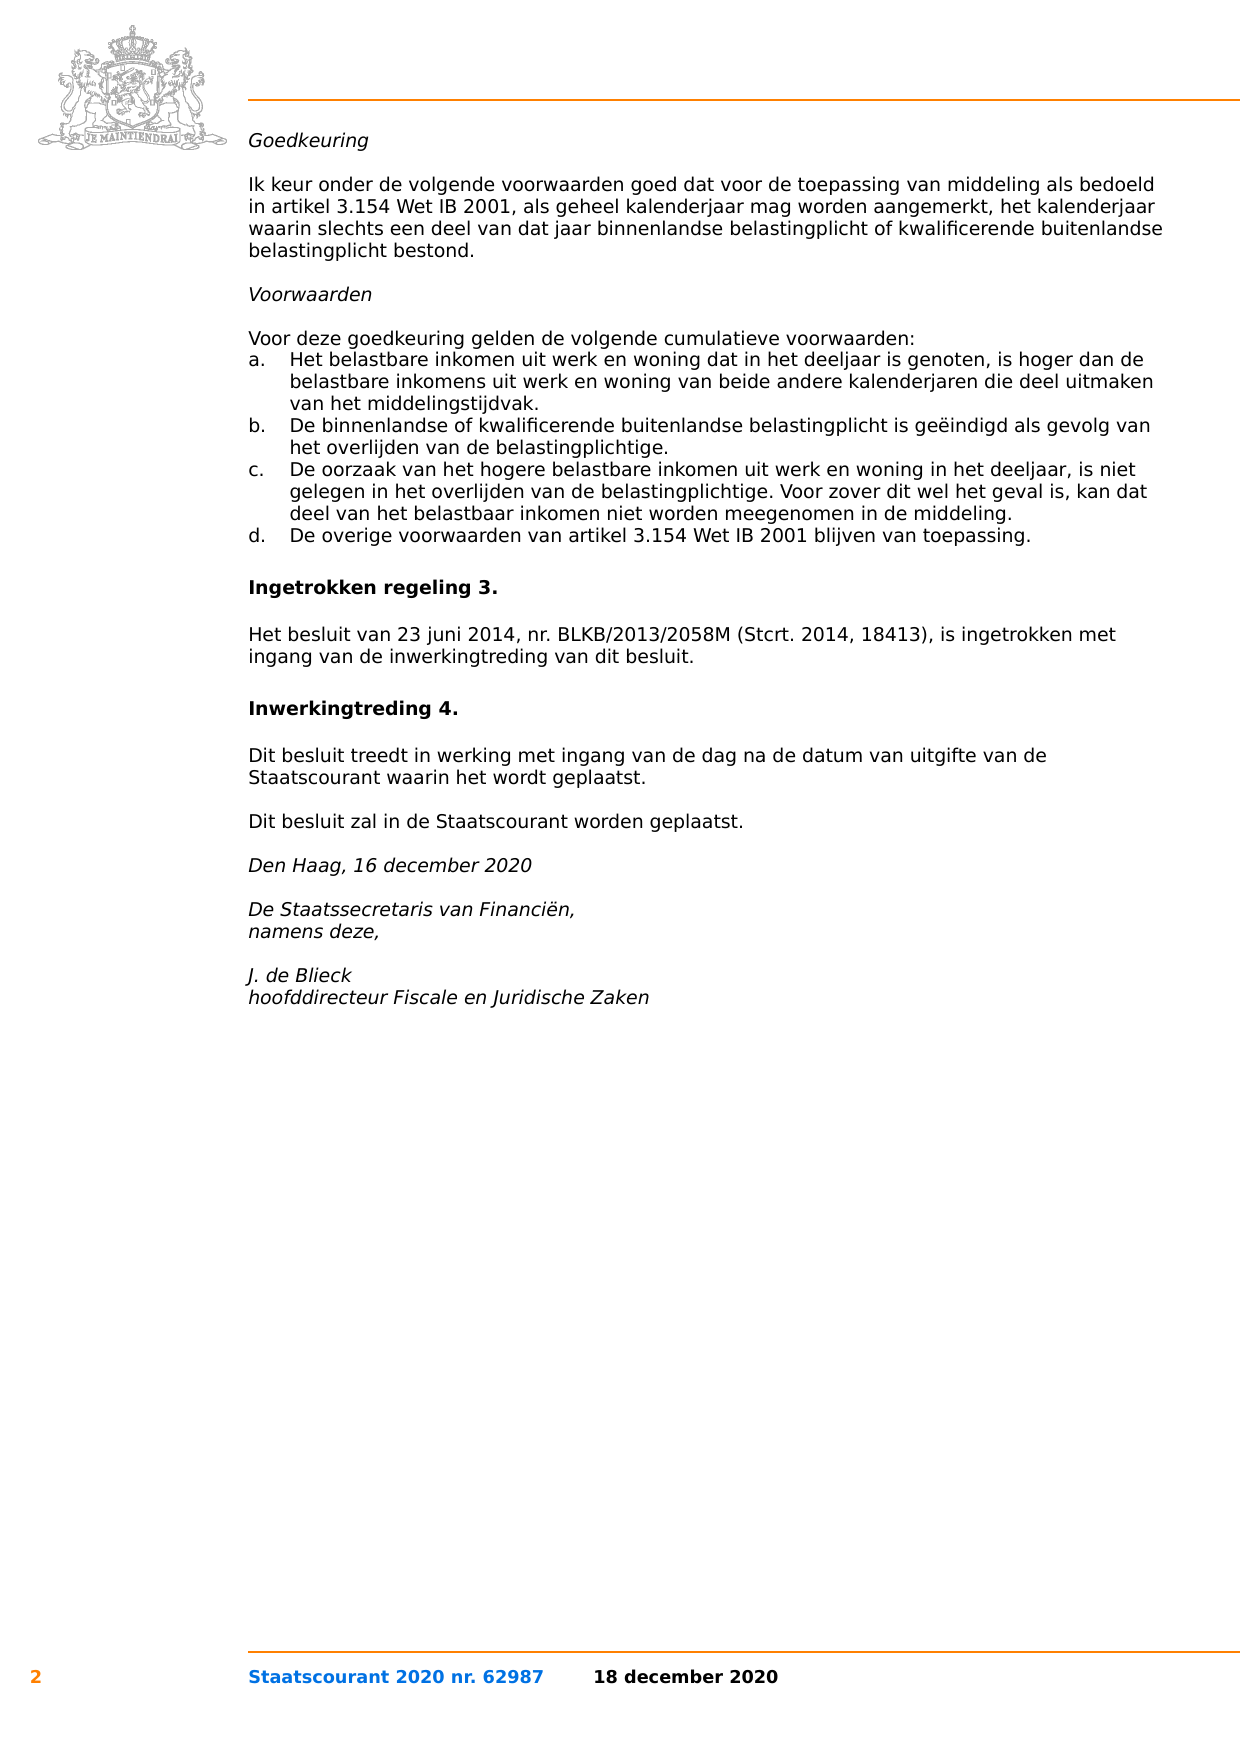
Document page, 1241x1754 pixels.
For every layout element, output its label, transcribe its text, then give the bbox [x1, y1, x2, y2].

subtitle Voorwaarden [248, 283, 1163, 306]
text b. De binnenlandse of kwalificerende buitenlandse belastingplicht is geëindigd als gevolg van het overlijden van de belastingplichtige. [248, 415, 1163, 459]
text Ik keur onder de volgende voorwaarden goed dat voor de toepassing van middeling als bedoeld in artikel 3.154 Wet IB 2001, als geheel kalenderjaar mag worden aangemerkt, het kalenderjaar waarin slechts een deel van dat jaar binnenlandse belastingplicht of kwalificerende buitenlandse belastingplicht bestond. [248, 174, 1163, 262]
text Den Haag, 16 december 2020 [248, 855, 1163, 877]
subtitle Ingetrokken regeling 3. [248, 577, 1163, 599]
text Voor deze goedkeuring gelden de volgende cumulatieve voorwaarden: [248, 327, 1163, 349]
text Dit besluit treedt in werking met ingang van de dag na de datum van uitgifte van de Staatscourant waarin het wordt geplaatst. [248, 745, 1163, 789]
text De Staatssecretaris van Financiën, namens deze, J. de Blieck hoofddirecteur Fiscale en Juridische Zaken [248, 899, 1163, 1008]
subtitle Goedkeuring [248, 130, 1163, 152]
text Dit besluit zal in de Staatscourant worden geplaatst. [248, 811, 1163, 833]
text Het besluit van 23 juni 2014, nr. BLKB/2013/2058M (Stcrt. 2014, 18413), is ingetrokken met ingang van de inwerkingtreding van dit besluit. [248, 624, 1163, 668]
picture [38, 25, 227, 150]
subtitle Inwerkingtreding 4. [248, 698, 1163, 720]
text c. De oorzaak van het hogere belastbare inkomen uit werk en woning in het deeljaar, is niet gelegen in het overlijden van de belastingplichtige. Voor zover dit wel het geval is, kan dat deel van het belastbaar inkomen niet worden meegenomen in de middeling. [248, 459, 1163, 525]
text a. Het belastbare inkomen uit werk en woning dat in het deeljaar is genoten, is hoger dan de belastbare inkomens uit werk en woning van beide andere kalenderjaren die deel uitmaken van het middelingstijdvak. [248, 349, 1163, 415]
text d. De overige voorwaarden van artikel 3.154 Wet IB 2001 blijven van toepassing. [248, 525, 1163, 547]
